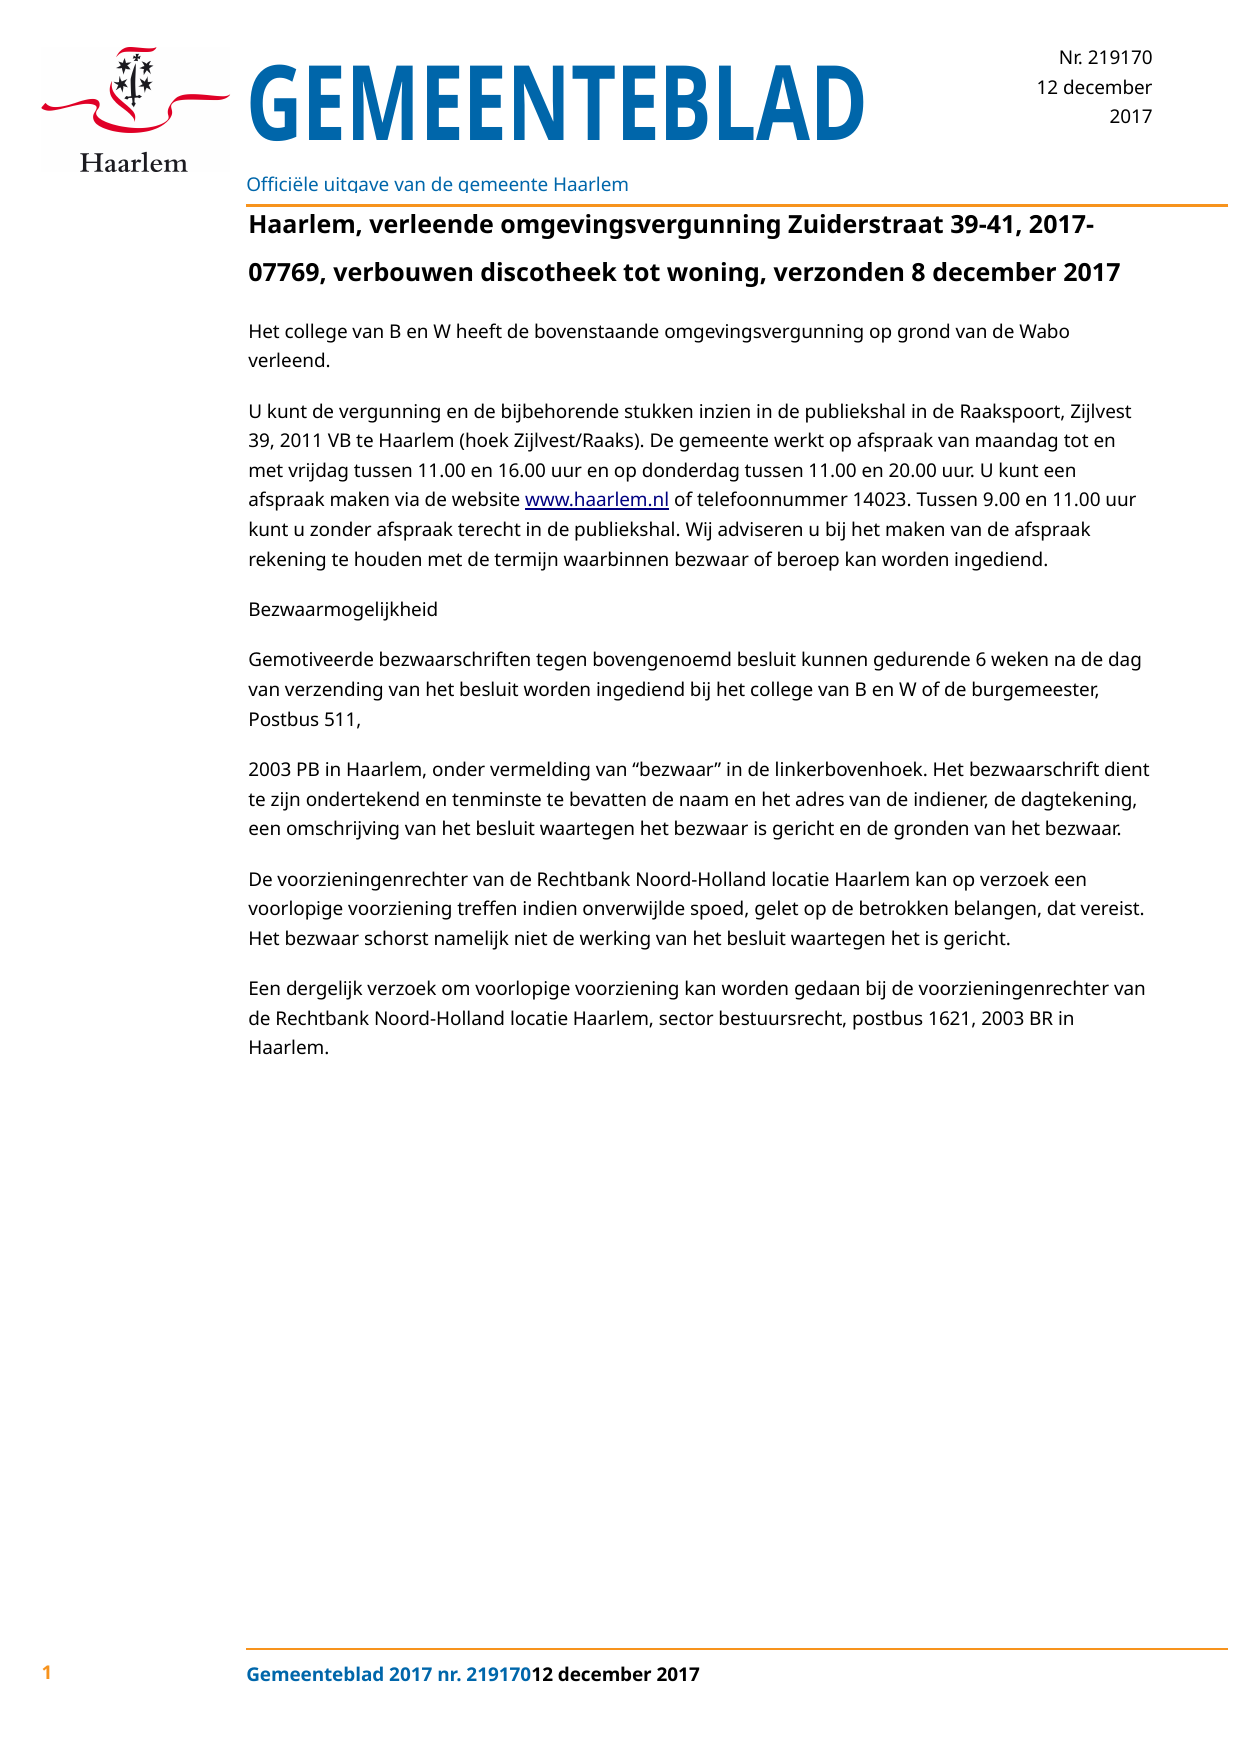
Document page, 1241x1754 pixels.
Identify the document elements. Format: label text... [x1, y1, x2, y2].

text U kunt de vergunning en de bijbehorende stukken inzien in de publiekshal in de Raakspoort, Zijlvest 39, 2011 VB te Haarlem (hoek Zijlvest/Raaks). De gemeente werkt op afspraak van maandag tot en met vrijdag tussen 11.00 en 16.00 uur en op donderdag tussen 11.00 en 20.00 uur. U kunt een afspraak maken via de website www.haarlem.nl of telefoonnummer 14023. Tussen 9.00 en 11.00 uur kunt u zonder afspraak terecht in de publiekshal. Wij adviseren u bij het maken van de afspraak rekening te houden met de termijn waarbinnen bezwaar of beroep kan worden ingediend. [248, 398, 1152, 572]
text Een dergelijk verzoek om voorlopige voorziening kan worden gedaan bij de voorzieningenrechter van de Rechtbank Noord-Holland locatie Haarlem, sector bestuursrecht, postbus 1621, 2003 BR in Haarlem. [248, 975, 1152, 1060]
text Het college van B en W heeft de bovenstaande omgevingsvergunning op grond van de Wabo verleend. [248, 318, 1152, 373]
text Haarlem, verleende omgevingsvergunning Zuiderstraat 39-41, 2017-07769, verbouwen discotheek tot woning, verzonden 8 december 2017 [248, 207, 1152, 288]
text 2003 PB in Haarlem, onder vermelding van “bezwaar” in de linkerbovenhoek. Het bezwaarschrift dient te zijn ondertekend en tenminste te bevatten de naam en het adres van de indiener, de dagtekening, een omschrijving van het besluit waartegen het bezwaar is gericht en de gronden van het bezwaar. [248, 756, 1152, 841]
picture [41, 47, 231, 172]
text De voorzieningenrechter van de Rechtbank Noord-Holland locatie Haarlem kan op verzoek een voorlopige voorziening treffen indien onverwijlde spoed, gelet op de betrokken belangen, dat vereist. Het bezwaar schorst namelijk niet de werking van het besluit waartegen het is gericht. [248, 866, 1152, 951]
text Gemotiveerde bezwaarschriften tegen bovengenoemd besluit kunnen gedurende 6 weken na de dag van verzending van het besluit worden ingediend bij het college van B en W of de burgemeester, Postbus 511, [248, 647, 1152, 732]
text Bezwaarmogelijkheid [248, 596, 1152, 622]
